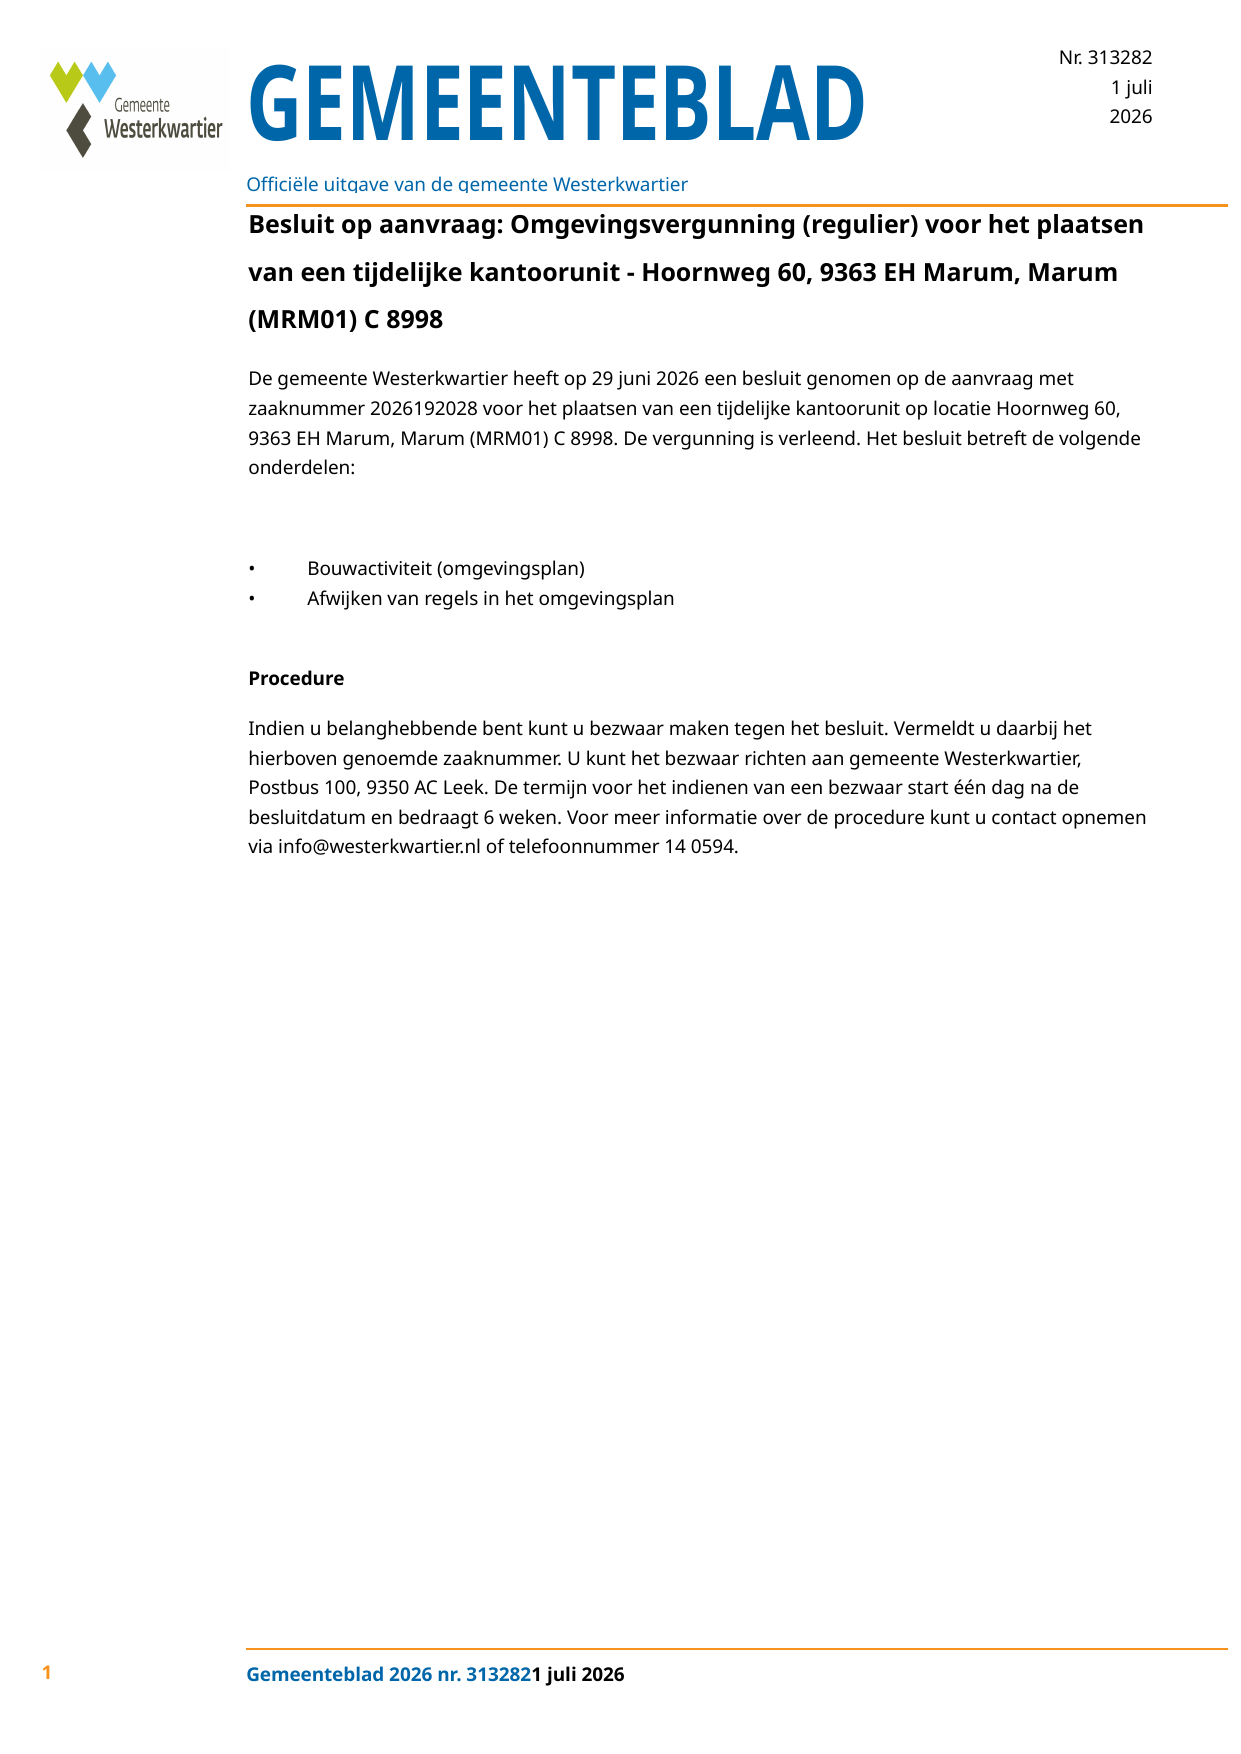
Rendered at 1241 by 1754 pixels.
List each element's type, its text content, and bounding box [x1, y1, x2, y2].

text Besluit op aanvraag: Omgevingsvergunning (regulier) voor het plaatsen van een tijdelijke kantoorunit - Hoornweg 60, 9363 EH Marum, Marum (MRM01) C 8998 [248, 207, 1152, 336]
picture [41, 47, 231, 172]
list Afwijken van regels in het omgevingsplan [248, 585, 1152, 610]
list Bouwactiviteit (omgevingsplan) [248, 555, 1152, 581]
text Indien u belanghebbende bent kunt u bezwaar maken tegen het besluit. Vermeldt u daarbij het hierboven genoemde zaaknummer. U kunt het bezwaar richten aan gemeente Westerkwartier, Postbus 100, 9350 AC Leek. De termijn voor het indienen van een bezwaar start één dag na de besluitdatum en bedraagt 6 weken. Voor meer informatie over de procedure kunt u contact opnemen via info@westerkwartier.nl of telefoonnummer 14 0594. [248, 715, 1152, 859]
text Procedure [248, 665, 1152, 690]
text De gemeente Westerkwartier heeft op 29 juni 2026 een besluit genomen op de aanvraag met zaaknummer 2026192028 voor het plaatsen van een tijdelijke kantoorunit op locatie Hoornweg 60, 9363 EH Marum, Marum (MRM01) C 8998. De vergunning is verleend. Het besluit betreft de volgende onderdelen: [248, 366, 1152, 480]
